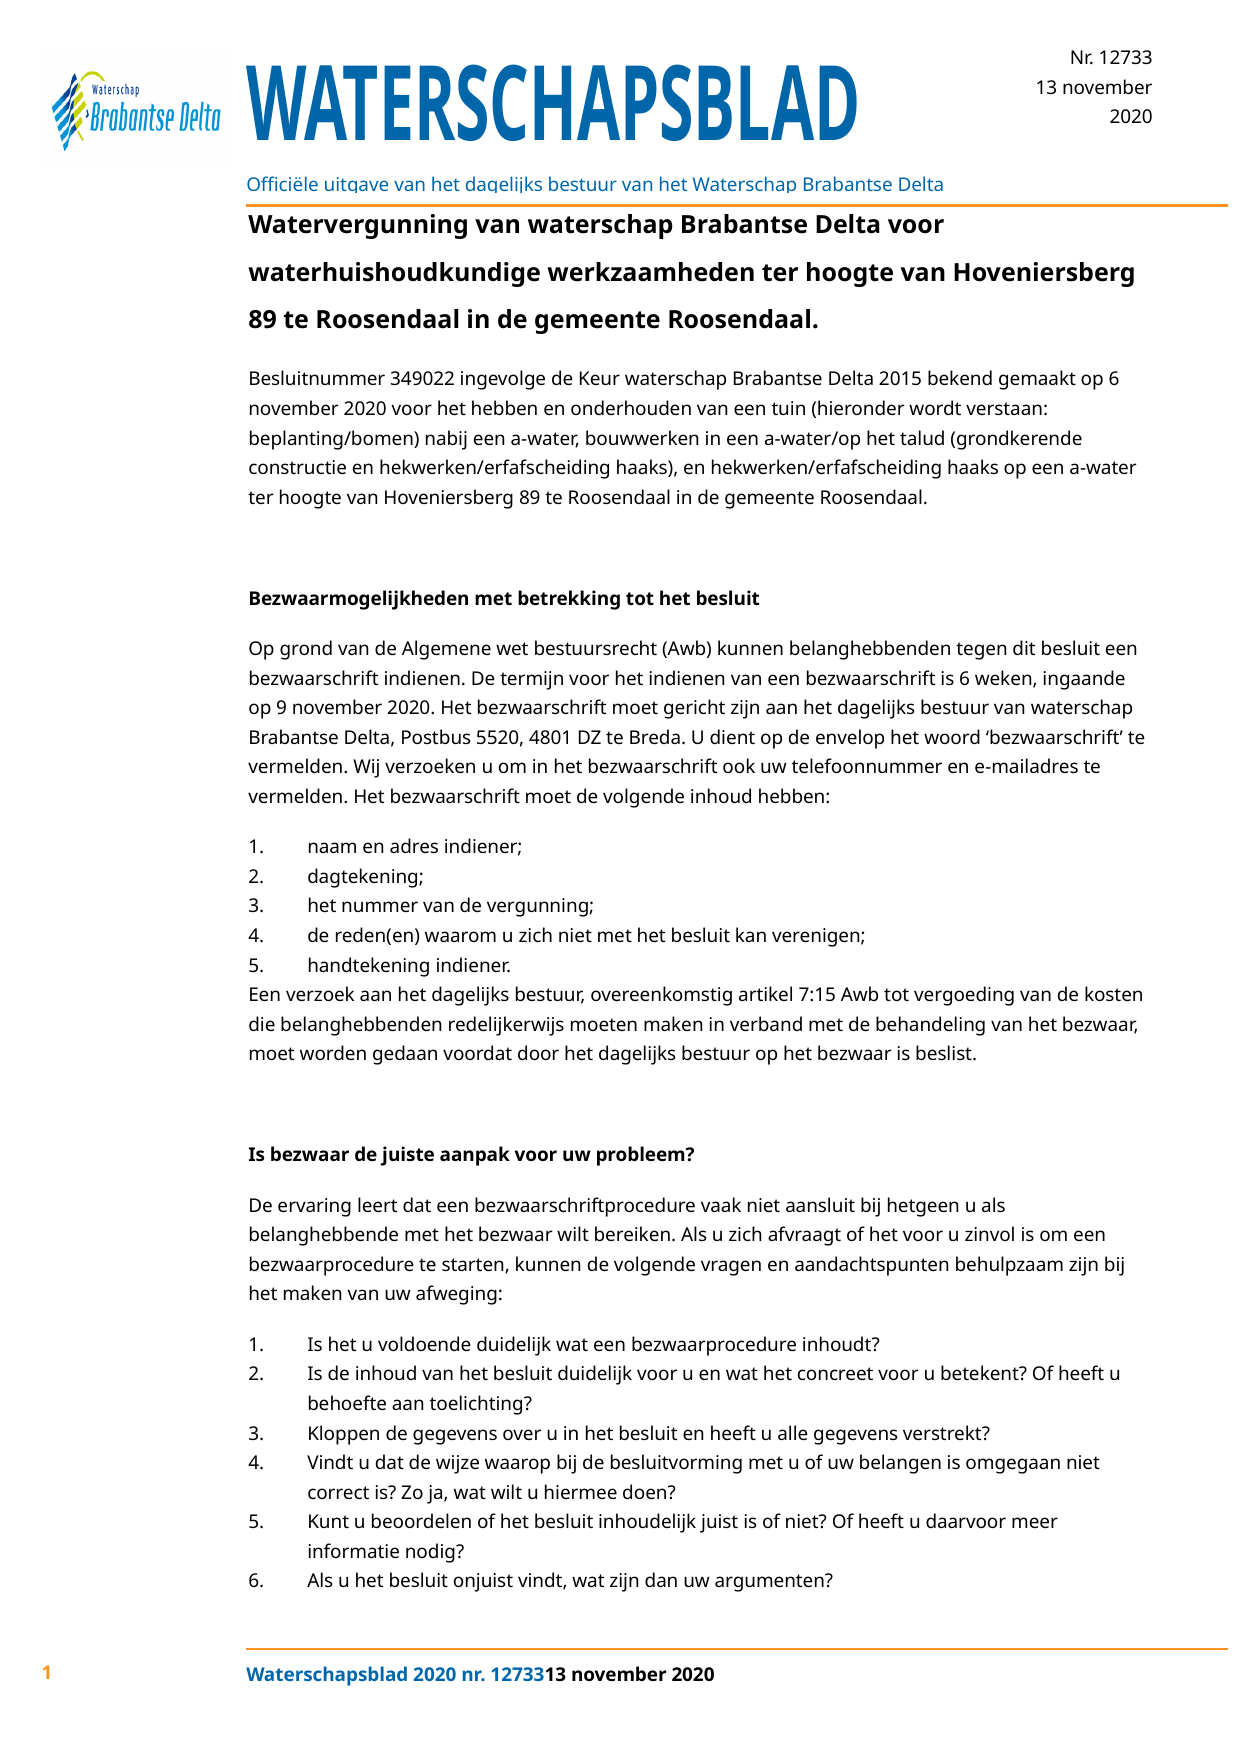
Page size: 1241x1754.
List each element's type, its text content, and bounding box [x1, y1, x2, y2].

list naam en adres indiener; [248, 833, 1152, 859]
list Is de inhoud van het besluit duidelijk voor u en wat het concreet voor u betekent? Of heeft u behoefte aan toelichting? [248, 1361, 1152, 1416]
list Als u het besluit onjuist vindt, wat zijn dan uw argumenten? [248, 1568, 1152, 1593]
list Is het u voldoende duidelijk wat een bezwaarprocedure inhoudt? [248, 1331, 1152, 1357]
list Kloppen de gegevens over u in het besluit en heeft u alle gegevens verstrekt? [248, 1420, 1152, 1445]
list Kunt u beoordelen of het besluit inhoudelijk juist is of niet? Of heeft u daarvoor meer informatie nodig? [248, 1508, 1152, 1564]
text De ervaring leert dat een bezwaarschriftprocedure vaak niet aansluit bij hetgeen u als belanghebbende met het bezwaar wilt bereiken. Als u zich afvraagt of het voor u zinvol is om een bezwaarprocedure te starten, kunnen de volgende vragen en aandachtspunten behulpzaam zijn bij het maken van uw afweging: [248, 1192, 1152, 1306]
list het nummer van de vergunning; [248, 893, 1152, 918]
text Watervergunning van waterschap Brabantse Delta voor waterhuishoudkundige werkzaamheden ter hoogte van Hoveniersberg 89 te Roosendaal in de gemeente Roosendaal. [248, 207, 1152, 336]
list de reden(en) waarom u zich niet met het besluit kan verenigen; [248, 922, 1152, 948]
text Een verzoek aan het dagelijks bestuur, overeenkomstig artikel 7:15 Awb tot vergoeding van de kosten die belanghebbenden redelijkerwijs moeten maken in verband met de behandeling van het bezwaar, moet worden gedaan voordat door het dagelijks bestuur op het bezwaar is beslist. [248, 981, 1152, 1066]
list handtekening indiener. [248, 952, 1152, 977]
picture [41, 47, 231, 172]
list Vindt u dat de wijze waarop bij de besluitvorming met u of uw belangen is omgegaan niet correct is? Zo ja, wat wilt u hiermee doen? [248, 1449, 1152, 1504]
text Is bezwaar de juiste aanpak voor uw probleem? [248, 1141, 1152, 1167]
text Besluitnummer 349022 ingevolge de Keur waterschap Brabantse Delta 2015 bekend gemaakt op 6 november 2020 voor het hebben en onderhouden van een tuin (hieronder wordt verstaan: beplanting/bomen) nabij een a-water, bouwwerken in een a-water/op het talud (grondkerende constructie en hekwerken/erfafscheiding haaks), en hekwerken/erfafscheiding haaks op een a-water ter hoogte van Hoveniersberg 89 te Roosendaal in de gemeente Roosendaal. [248, 366, 1152, 509]
list dagtekening; [248, 863, 1152, 889]
text Op grond van de Algemene wet bestuursrecht (Awb) kunnen belanghebbenden tegen dit besluit een bezwaarschrift indienen. De termijn voor het indienen van een bezwaarschrift is 6 weken, ingaande op 9 november 2020. Het bezwaarschrift moet gericht zijn aan het dagelijks bestuur van waterschap Brabantse Delta, Postbus 5520, 4801 DZ te Breda. U dient op de envelop het woord ‘bezwaarschrift’ te vermelden. Wij verzoeken u om in het bezwaarschrift ook uw telefoonnummer en e‑mailadres te vermelden. Het bezwaarschrift moet de volgende inhoud hebben: [248, 635, 1152, 809]
text Bezwaarmogelijkheden met betrekking tot het besluit [248, 585, 1152, 610]
